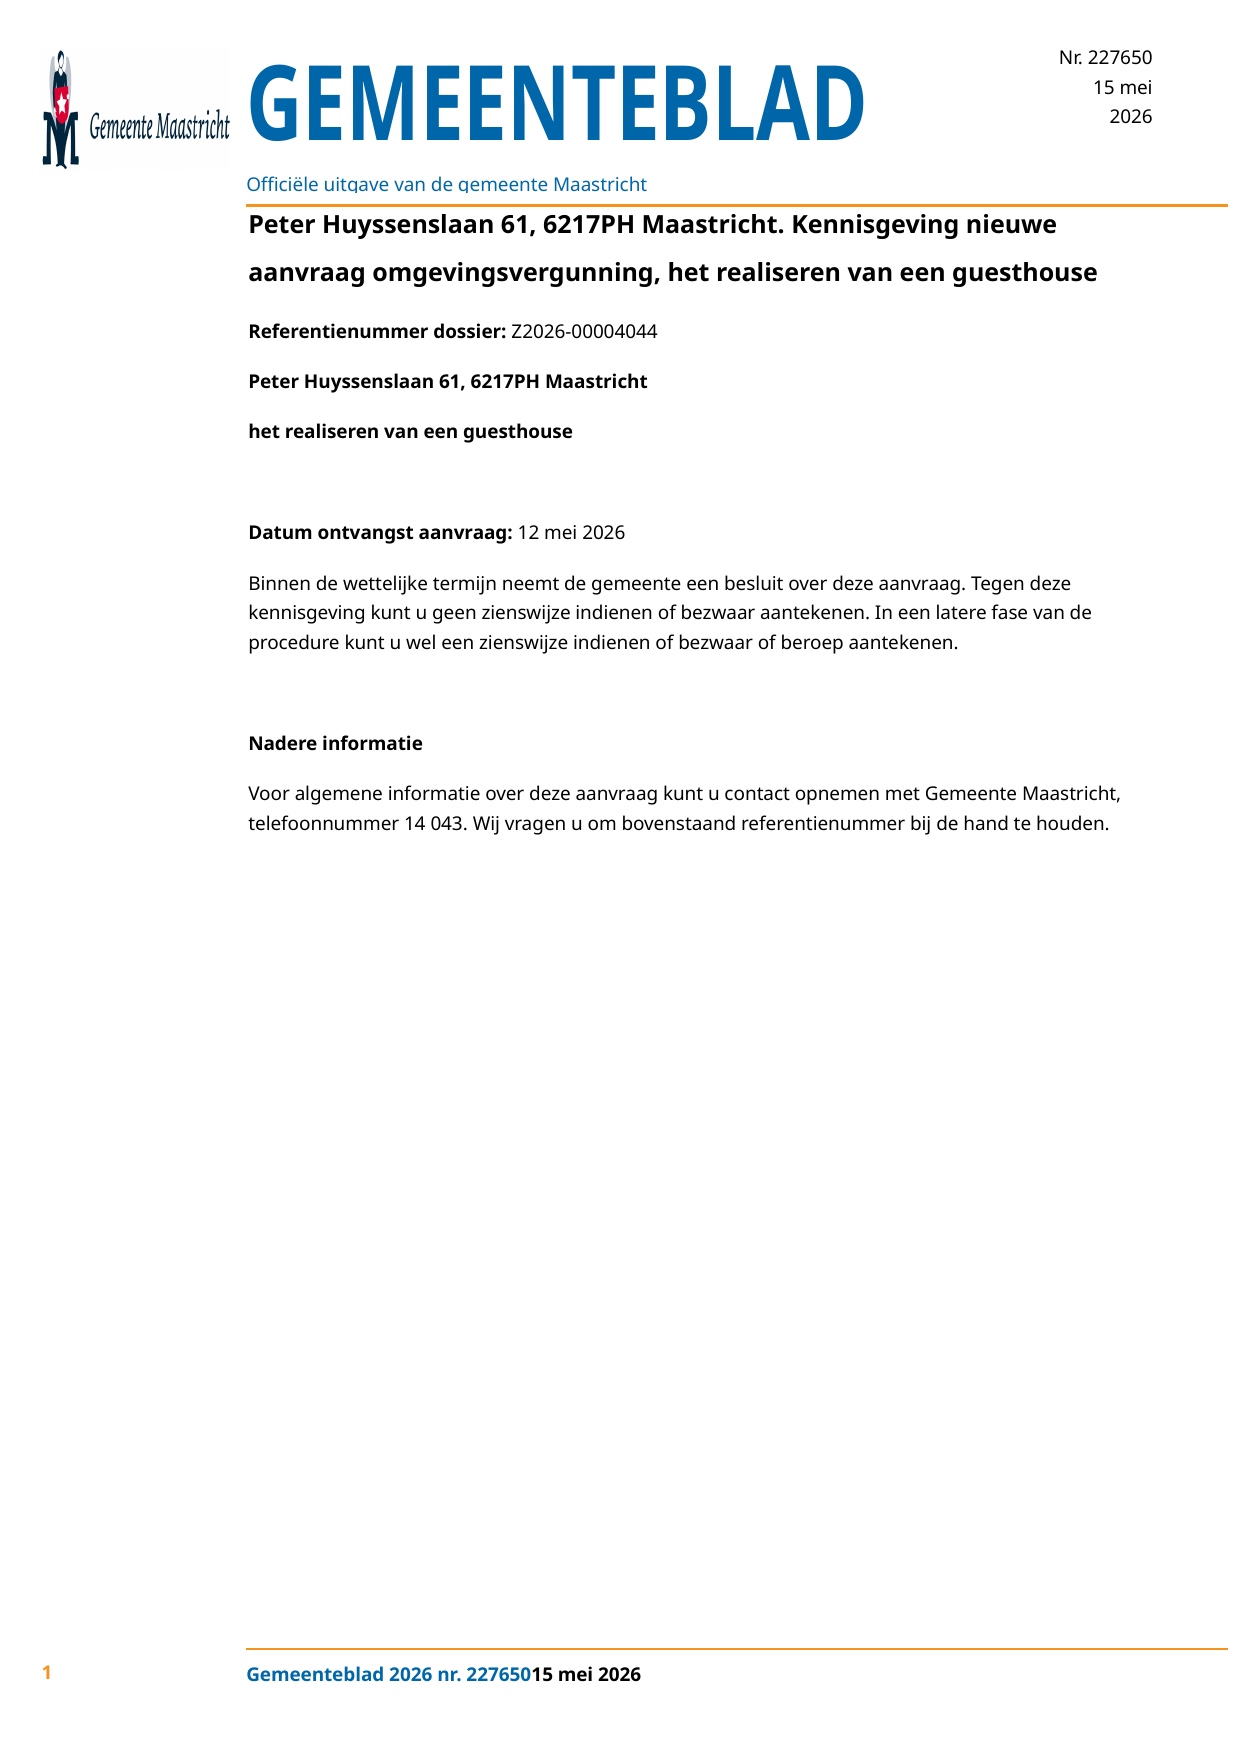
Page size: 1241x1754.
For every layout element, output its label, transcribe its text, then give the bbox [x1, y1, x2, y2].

text Peter Huyssenslaan 61, 6217PH Maastricht. Kennisgeving nieuwe aanvraag omgevingsvergunning, het realiseren van een guesthouse [248, 207, 1152, 288]
text Binnen de wettelijke termijn neemt de gemeente een besluit over deze aanvraag. Tegen deze kennisgeving kunt u geen zienswijze indienen of bezwaar aantekenen. In een latere fase van de procedure kunt u wel een zienswijze indienen of bezwaar of beroep aantekenen. [248, 570, 1152, 655]
text het realiseren van een guesthouse [248, 419, 1152, 444]
text Referentienummer dossier: Z2026-00004044 [248, 318, 1152, 344]
text Datum ontvangst aanvraag: 12 mei 2026 [248, 519, 1152, 545]
text Nadere informatie [248, 730, 1152, 756]
text Voor algemene informatie over deze aanvraag kunt u contact opnemen met Gemeente Maastricht, telefoonnummer 14 043. Wij vragen u om bovenstaand referentienummer bij de hand te houden. [248, 780, 1152, 836]
picture [41, 47, 231, 172]
text Peter Huyssenslaan 61, 6217PH Maastricht [248, 368, 1152, 394]
